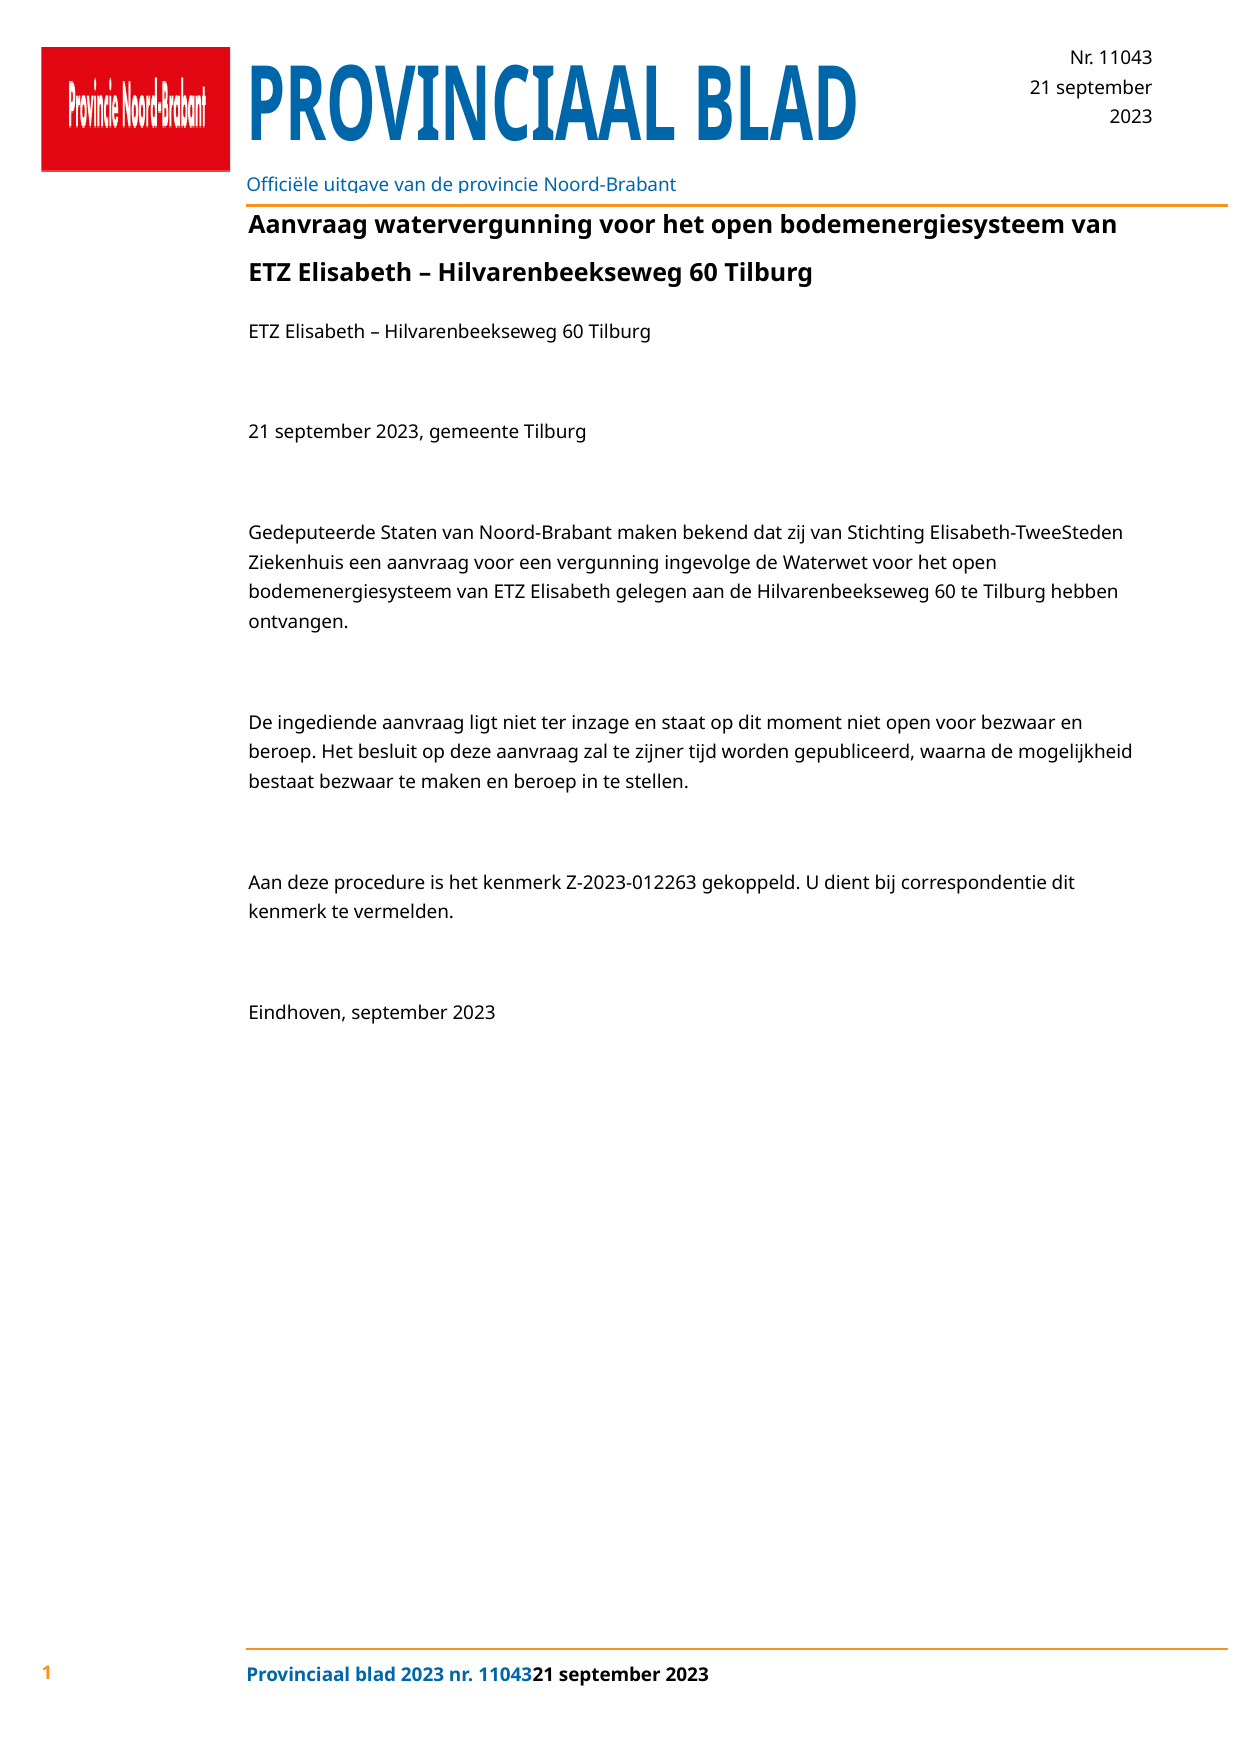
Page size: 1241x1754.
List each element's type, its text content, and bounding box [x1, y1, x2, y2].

text De ingediende aanvraag ligt niet ter inzage en staat op dit moment niet open voor bezwaar en beroep. Het besluit op deze aanvraag zal te zijner tijd worden gepubliceerd, waarna de mogelijkheid bestaat bezwaar te maken en beroep in te stellen. [248, 709, 1152, 794]
text Gedeputeerde Staten van Noord-Brabant maken bekend dat zij van Stichting Elisabeth-TweeSteden Ziekenhuis een aanvraag voor een vergunning ingevolge de Waterwet voor het open bodemenergiesysteem van ETZ Elisabeth gelegen aan de Hilvarenbeekseweg 60 te Tilburg hebben ontvangen. [248, 519, 1152, 634]
text 21 september 2023, gemeente Tilburg [248, 419, 1152, 444]
text Eindhoven, september 2023 [248, 999, 1152, 1025]
picture [41, 47, 231, 172]
text ETZ Elisabeth – Hilvarenbeekseweg 60 Tilburg [248, 318, 1152, 344]
text Aanvraag watervergunning voor het open bodemenergiesysteem van ETZ Elisabeth – Hilvarenbeekseweg 60 Tilburg [248, 207, 1152, 288]
text Aan deze procedure is het kenmerk Z-2023-012263 gekoppeld. U dient bij correspondentie dit kenmerk te vermelden. [248, 869, 1152, 924]
